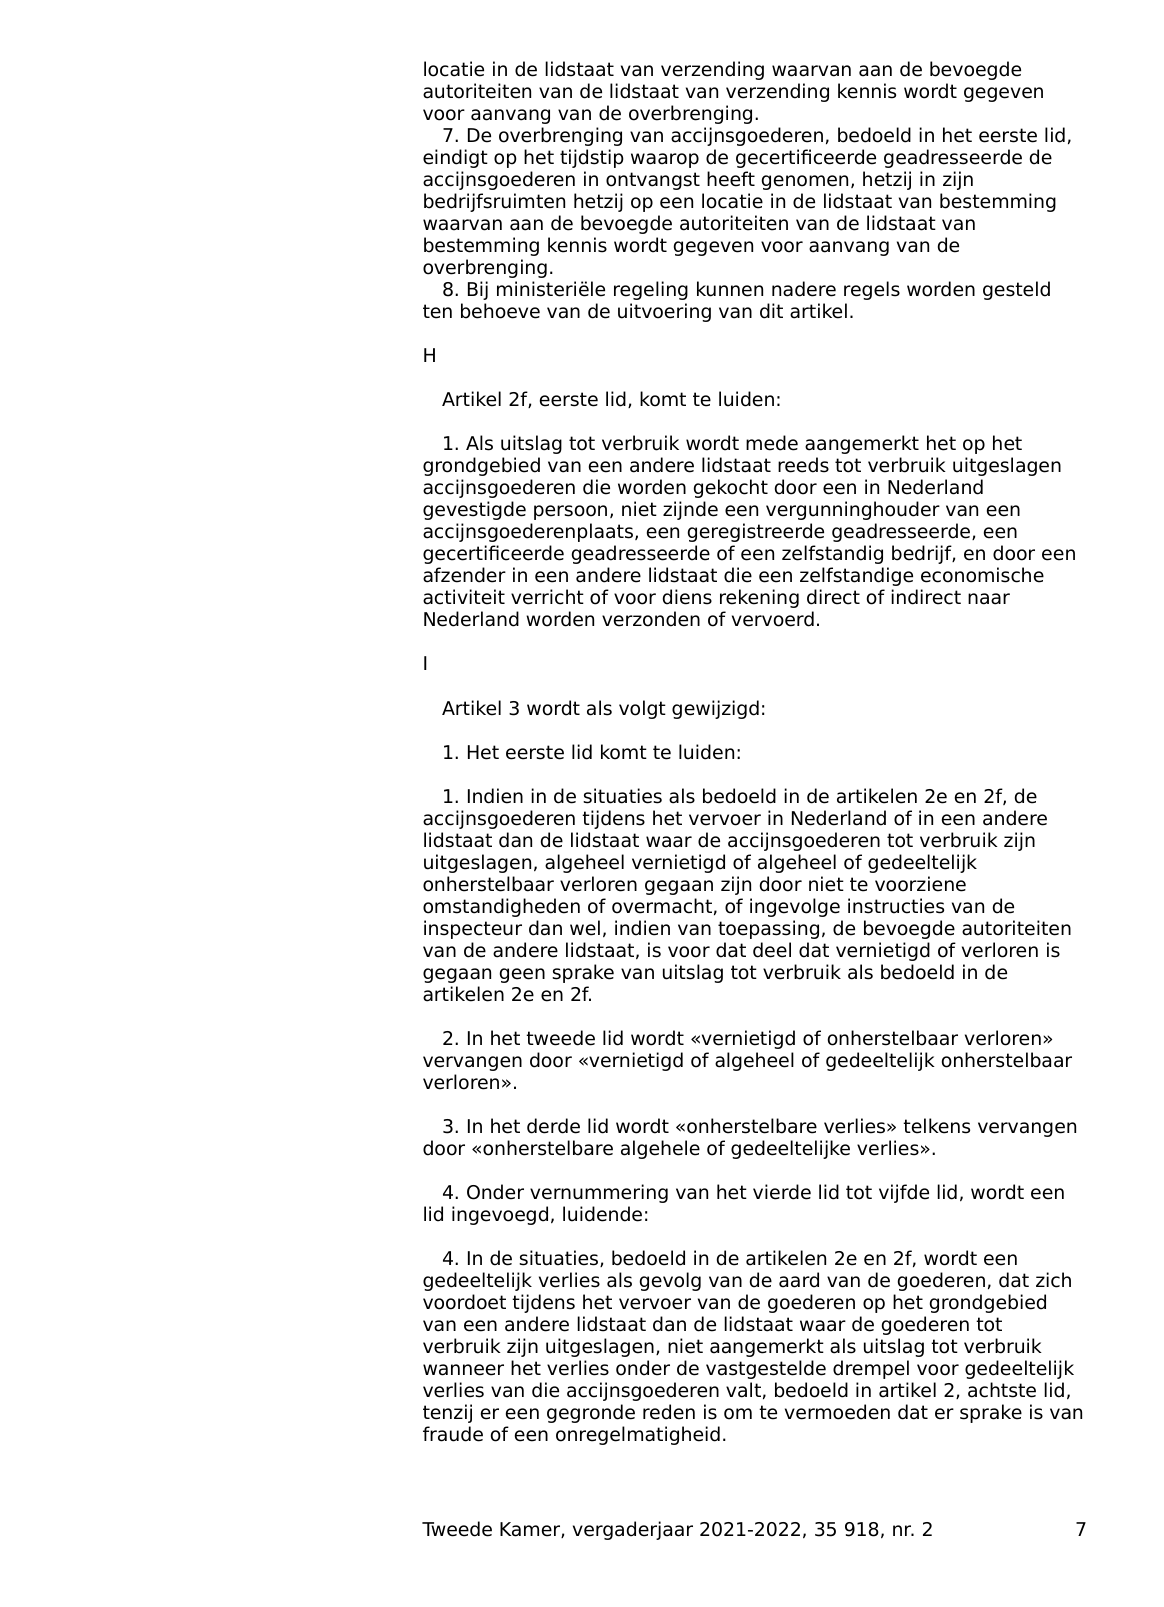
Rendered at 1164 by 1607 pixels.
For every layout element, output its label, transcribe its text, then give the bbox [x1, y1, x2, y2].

text 1. Indien in de situaties als bedoeld in de artikelen 2e en 2f, de accijnsgoederen tijdens het vervoer in Nederland of in een andere lidstaat dan de lidstaat waar de accijnsgoederen tot verbruik zijn uitgeslagen, algeheel vernietigd of algeheel of gedeeltelijk onherstelbaar verloren gegaan zijn door niet te voorziene omstandigheden of overmacht, of ingevolge instructies van de inspecteur dan wel, indien van toepassing, de bevoegde autoriteiten van de andere lidstaat, is voor dat deel dat vernietigd of verloren is gegaan geen sprake van uitslag tot verbruik als bedoeld in de artikelen 2e en 2f. [422, 786, 1087, 1006]
text 8. Bij ministeriële regeling kunnen nadere regels worden gesteld ten behoeve van de uitvoering van dit artikel. [422, 279, 1087, 323]
text 1. Het eerste lid komt te luiden: [422, 742, 1087, 764]
text 2. In het tweede lid wordt «vernietigd of onherstelbaar verloren» vervangen door «vernietigd of algeheel of gedeeltelijk onherstelbaar verloren». [422, 1028, 1087, 1094]
text Artikel 3 wordt als volgt gewijzigd: [422, 697, 1087, 719]
text 4. In de situaties, bedoeld in de artikelen 2e en 2f, wordt een gedeeltelijk verlies als gevolg van de aard van de goederen, dat zich voordoet tijdens het vervoer van de goederen op het grondgebied van een andere lidstaat dan de lidstaat waar de goederen tot verbruik zijn uitgeslagen, niet aangemerkt als uitslag tot verbruik wanneer het verlies onder de vastgestelde drempel voor gedeeltelijk verlies van die accijnsgoederen valt, bedoeld in artikel 2, achtste lid, tenzij er een gegronde reden is om te vermoeden dat er sprake is van fraude of een onregelmatigheid. [422, 1248, 1087, 1446]
text 3. In het derde lid wordt «onherstelbare verlies» telkens vervangen door «onherstelbare algehele of gedeeltelijke verlies». [422, 1116, 1087, 1160]
text Artikel 2f, eerste lid, komt te luiden: [422, 389, 1087, 411]
text 7. De overbrenging van accijnsgoederen, bedoeld in het eerste lid, eindigt op het tijdstip waarop de gecertificeerde geadresseerde de accijnsgoederen in ontvangst heeft genomen, hetzij in zijn bedrijfsruimten hetzij op een locatie in de lidstaat van bestemming waarvan aan de bevoegde autoriteiten van de lidstaat van bestemming kennis wordt gegeven voor aanvang van de overbrenging. [422, 125, 1087, 279]
text locatie in de lidstaat van verzending waarvan aan de bevoegde autoriteiten van de lidstaat van verzending kennis wordt gegeven voor aanvang van de overbrenging. [422, 59, 1087, 125]
text H [422, 345, 1087, 367]
text 1. Als uitslag tot verbruik wordt mede aangemerkt het op het grondgebied van een andere lidstaat reeds tot verbruik uitgeslagen accijnsgoederen die worden gekocht door een in Nederland gevestigde persoon, niet zijnde een vergunninghouder van een accijnsgoederenplaats, een geregistreerde geadresseerde, een gecertificeerde geadresseerde of een zelfstandig bedrijf, en door een afzender in een andere lidstaat die een zelfstandige economische activiteit verricht of voor diens rekening direct of indirect naar Nederland worden verzonden of vervoerd. [422, 433, 1087, 631]
text 4. Onder vernummering van het vierde lid tot vijfde lid, wordt een lid ingevoegd, luidende: [422, 1182, 1087, 1226]
text I [422, 653, 1087, 675]
